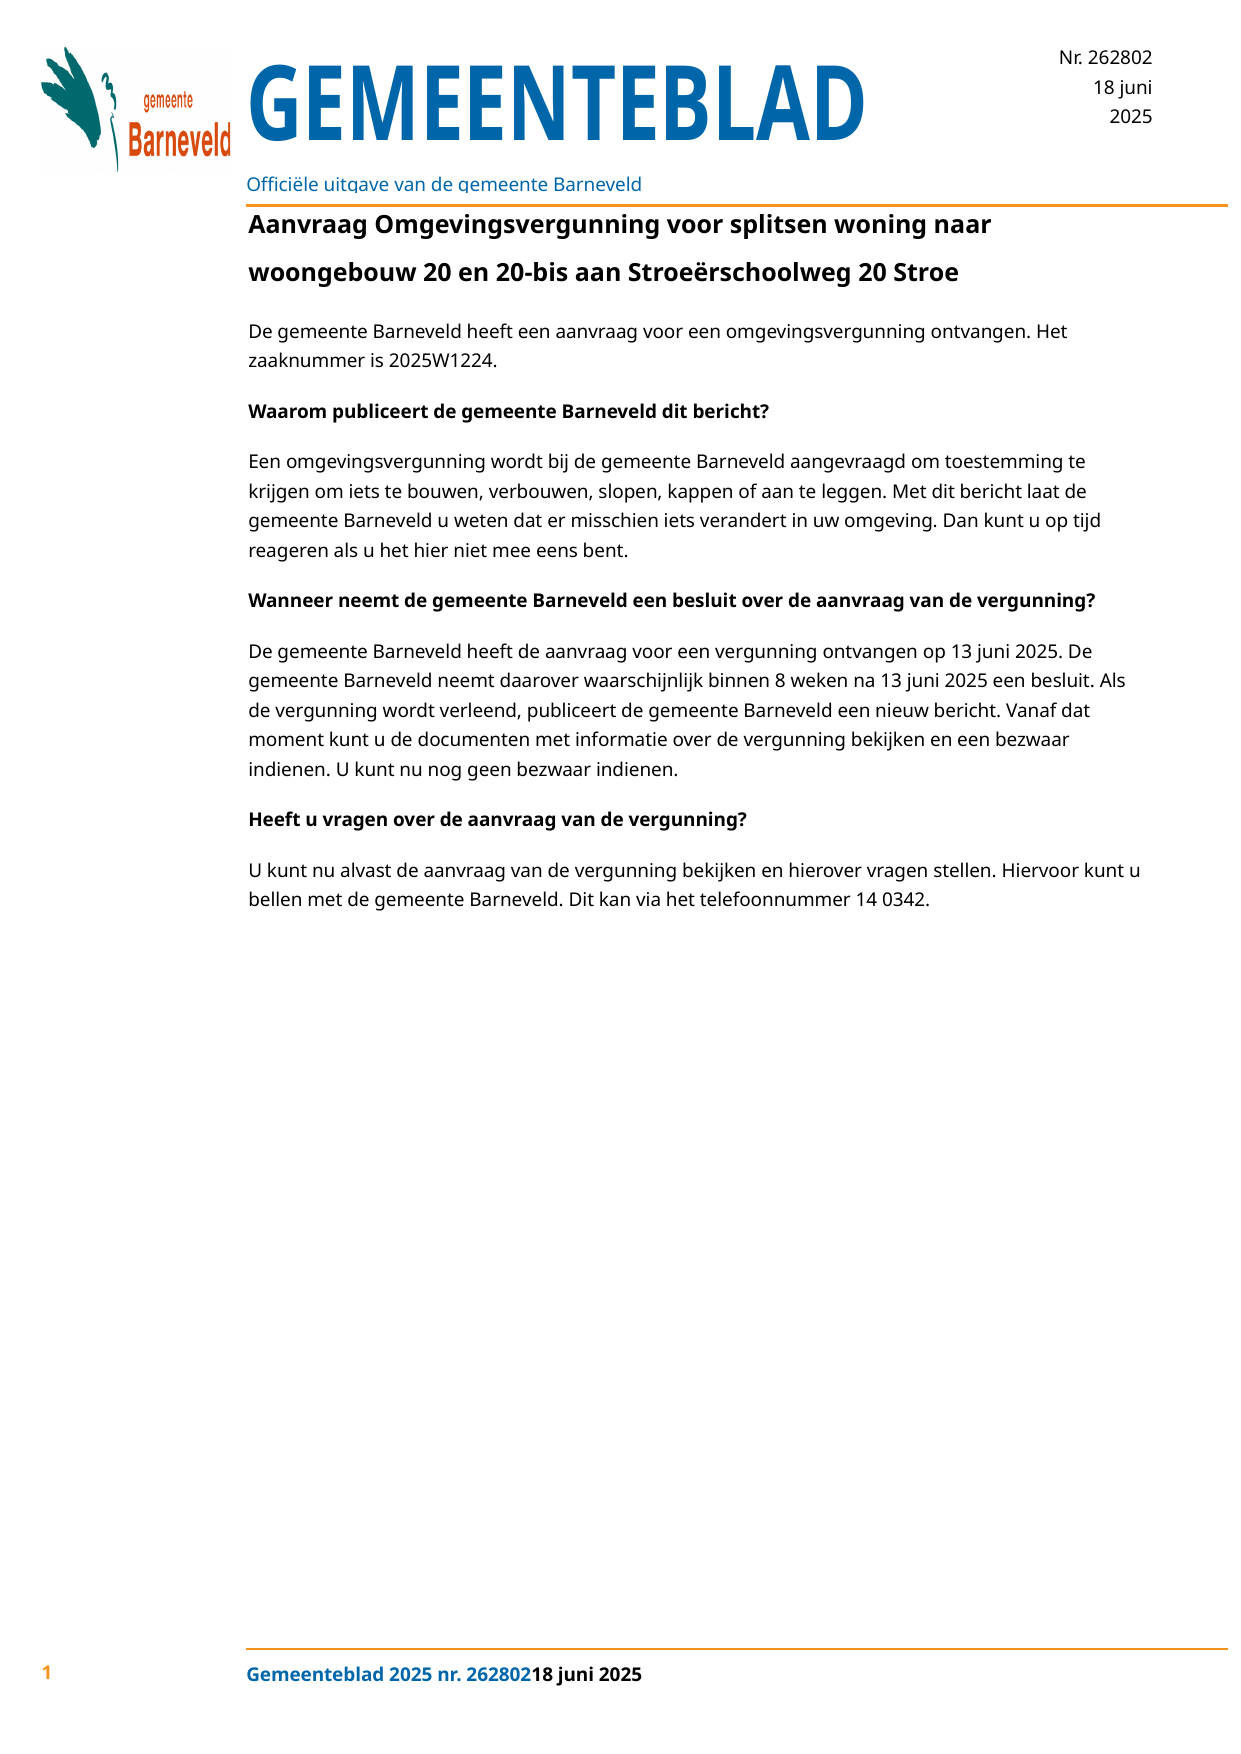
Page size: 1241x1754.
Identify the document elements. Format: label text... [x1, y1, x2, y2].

text De gemeente Barneveld heeft een aanvraag voor een omgevingsvergunning ontvangen. Het zaaknummer is 2025W1224. [248, 318, 1152, 373]
text Een omgevingsvergunning wordt bij de gemeente Barneveld aangevraagd om toestemming te krijgen om iets te bouwen, verbouwen, slopen, kappen of aan te leggen. Met dit bericht laat de gemeente Barneveld u weten dat er misschien iets verandert in uw omgeving. Dan kunt u op tijd reageren als u het hier niet mee eens bent. [248, 448, 1152, 563]
text Aanvraag Omgevingsvergunning voor splitsen woning naar woongebouw 20 en 20-bis aan Stroeërschoolweg 20 Stroe [248, 207, 1152, 288]
text U kunt nu alvast de aanvraag van de vergunning bekijken en hierover vragen stellen. Hiervoor kunt u bellen met de gemeente Barneveld. Dit kan via het telefoonnummer 14 0342. [248, 857, 1152, 912]
text Waarom publiceert de gemeente Barneveld dit bericht? [248, 398, 1152, 424]
picture [41, 47, 231, 172]
text Heeft u vragen over de aanvraag van de vergunning? [248, 807, 1152, 832]
text Wanneer neemt de gemeente Barneveld een besluit over de aanvraag van de vergunning? [248, 587, 1152, 613]
text De gemeente Barneveld heeft de aanvraag voor een vergunning ontvangen op 13 juni 2025. De gemeente Barneveld neemt daarover waarschijnlijk binnen 8 weken na 13 juni 2025 een besluit. Als de vergunning wordt verleend, publiceert de gemeente Barneveld een nieuw bericht. Vanaf dat moment kunt u de documenten met informatie over de vergunning bekijken en een bezwaar indienen. U kunt nu nog geen bezwaar indienen. [248, 638, 1152, 782]
